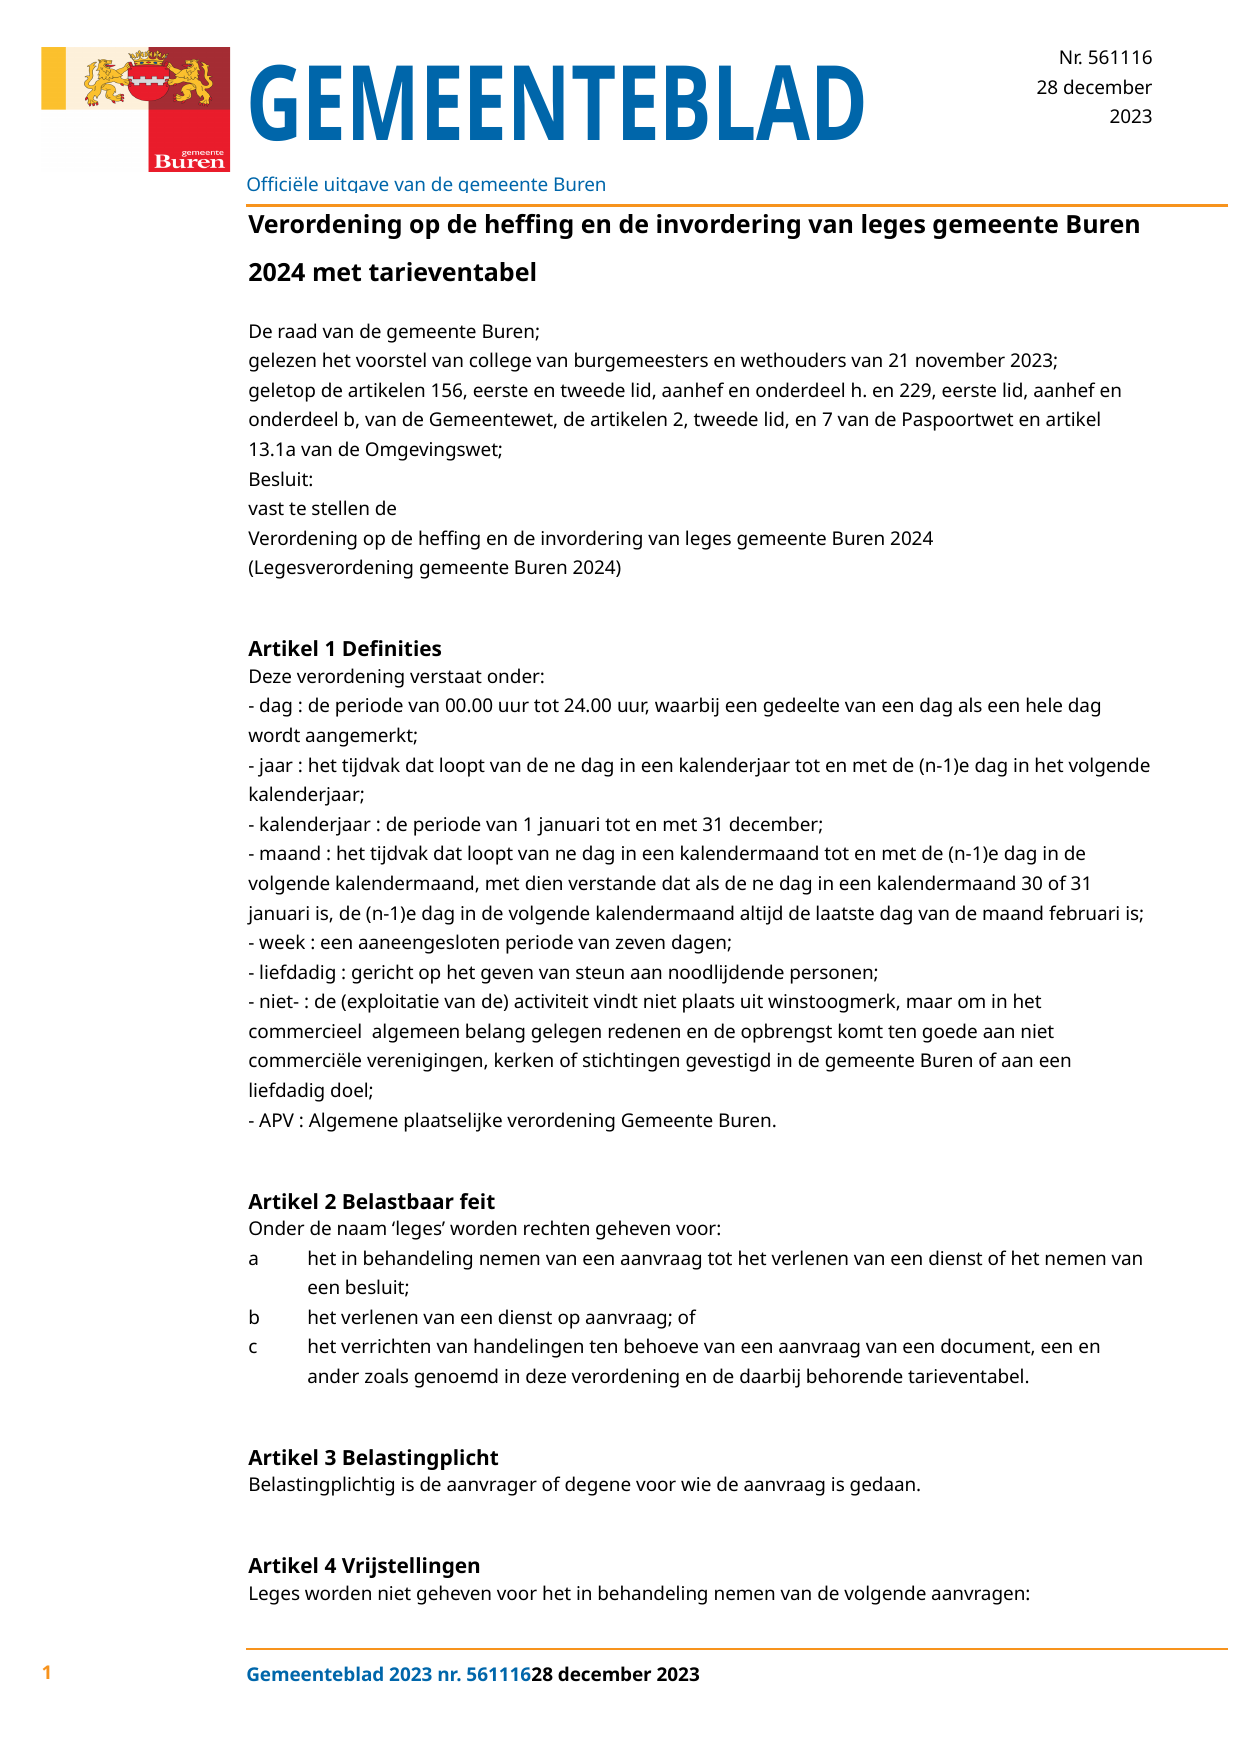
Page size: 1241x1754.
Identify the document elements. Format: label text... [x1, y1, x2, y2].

text (Legesverordening gemeente Buren 2024) [248, 554, 1152, 580]
text Besluit: [248, 466, 1152, 492]
text Artikel 4 Vrijstellingen [248, 1552, 1152, 1580]
text - kalenderjaar : de periode van 1 januari tot en met 31 december; [248, 811, 1152, 837]
text Deze verordening verstaat onder: [248, 663, 1152, 689]
list het in behandeling nemen van een aanvraag tot het verlenen van een dienst of het nemen van een besluit; [248, 1245, 1152, 1300]
text Leges worden niet geheven voor het in behandeling nemen van de volgende aanvragen: [248, 1580, 1152, 1606]
text Verordening op de heffing en de invordering van leges gemeente Buren 2024 [248, 525, 1152, 551]
list het verlenen van een dienst op aanvraag; of [248, 1304, 1152, 1330]
text - dag : de periode van 00.00 uur tot 24.00 uur, waarbij een gedeelte van een dag als een hele dag wordt aangemerkt; [248, 693, 1152, 748]
picture [41, 47, 231, 172]
text geletop de artikelen 156, eerste en tweede lid, aanhef en onderdeel h. en 229, eerste lid, aanhef en onderdeel b, van de Gemeentewet, de artikelen 2, tweede lid, en 7 van de Paspoortwet en artikel 13.1a van de Omgevingswet; [248, 377, 1152, 462]
text - jaar : het tijdvak dat loopt van de ne dag in een kalenderjaar tot en met de (n-1)e dag in het volgende kalenderjaar; [248, 752, 1152, 807]
text Artikel 1 Definities [248, 634, 1152, 663]
list het verrichten van handelingen ten behoeve van een aanvraag van een document, een en ander zoals genoemd in deze verordening en de daarbij behorende tarieventabel. [248, 1333, 1152, 1389]
text - liefdadig : gericht op het geven van steun aan noodlijdende personen; [248, 959, 1152, 984]
text - maand : het tijdvak dat loopt van ne dag in een kalendermaand tot en met de (n-1)e dag in de volgende kalendermaand, met dien verstande dat als de ne dag in een kalendermaand 30 of 31 januari is, de (n-1)e dag in de volgende kalendermaand altijd de laatste dag van de maand februari is; [248, 841, 1152, 925]
text - APV : Algemene plaatselijke verordening Gemeente Buren. [248, 1107, 1152, 1132]
text - week : een aaneengesloten periode van zeven dagen; [248, 929, 1152, 955]
text Belastingplichtig is de aanvrager of degene voor wie de aanvraag is gedaan. [248, 1472, 1152, 1497]
text gelezen het voorstel van college van burgemeesters en wethouders van 21 november 2023; [248, 347, 1152, 373]
text Onder de naam ‘leges’ worden rechten geheven voor: [248, 1215, 1152, 1241]
text Artikel 3 Belastingplicht [248, 1443, 1152, 1472]
text vast te stellen de [248, 495, 1152, 521]
text Artikel 2 Belastbaar feit [248, 1187, 1152, 1215]
text Verordening op de heffing en de invordering van leges gemeente Buren 2024 met tarieventabel [248, 207, 1152, 288]
text - niet- : de (exploitatie van de) activiteit vindt niet plaats uit winstoogmerk, maar om in het commercieel algemeen belang gelegen redenen en de opbrengst komt ten goede aan niet commerciële verenigingen, kerken of stichtingen gevestigd in de gemeente Buren of aan een liefdadig doel; [248, 988, 1152, 1103]
text De raad van de gemeente Buren; [248, 318, 1152, 344]
